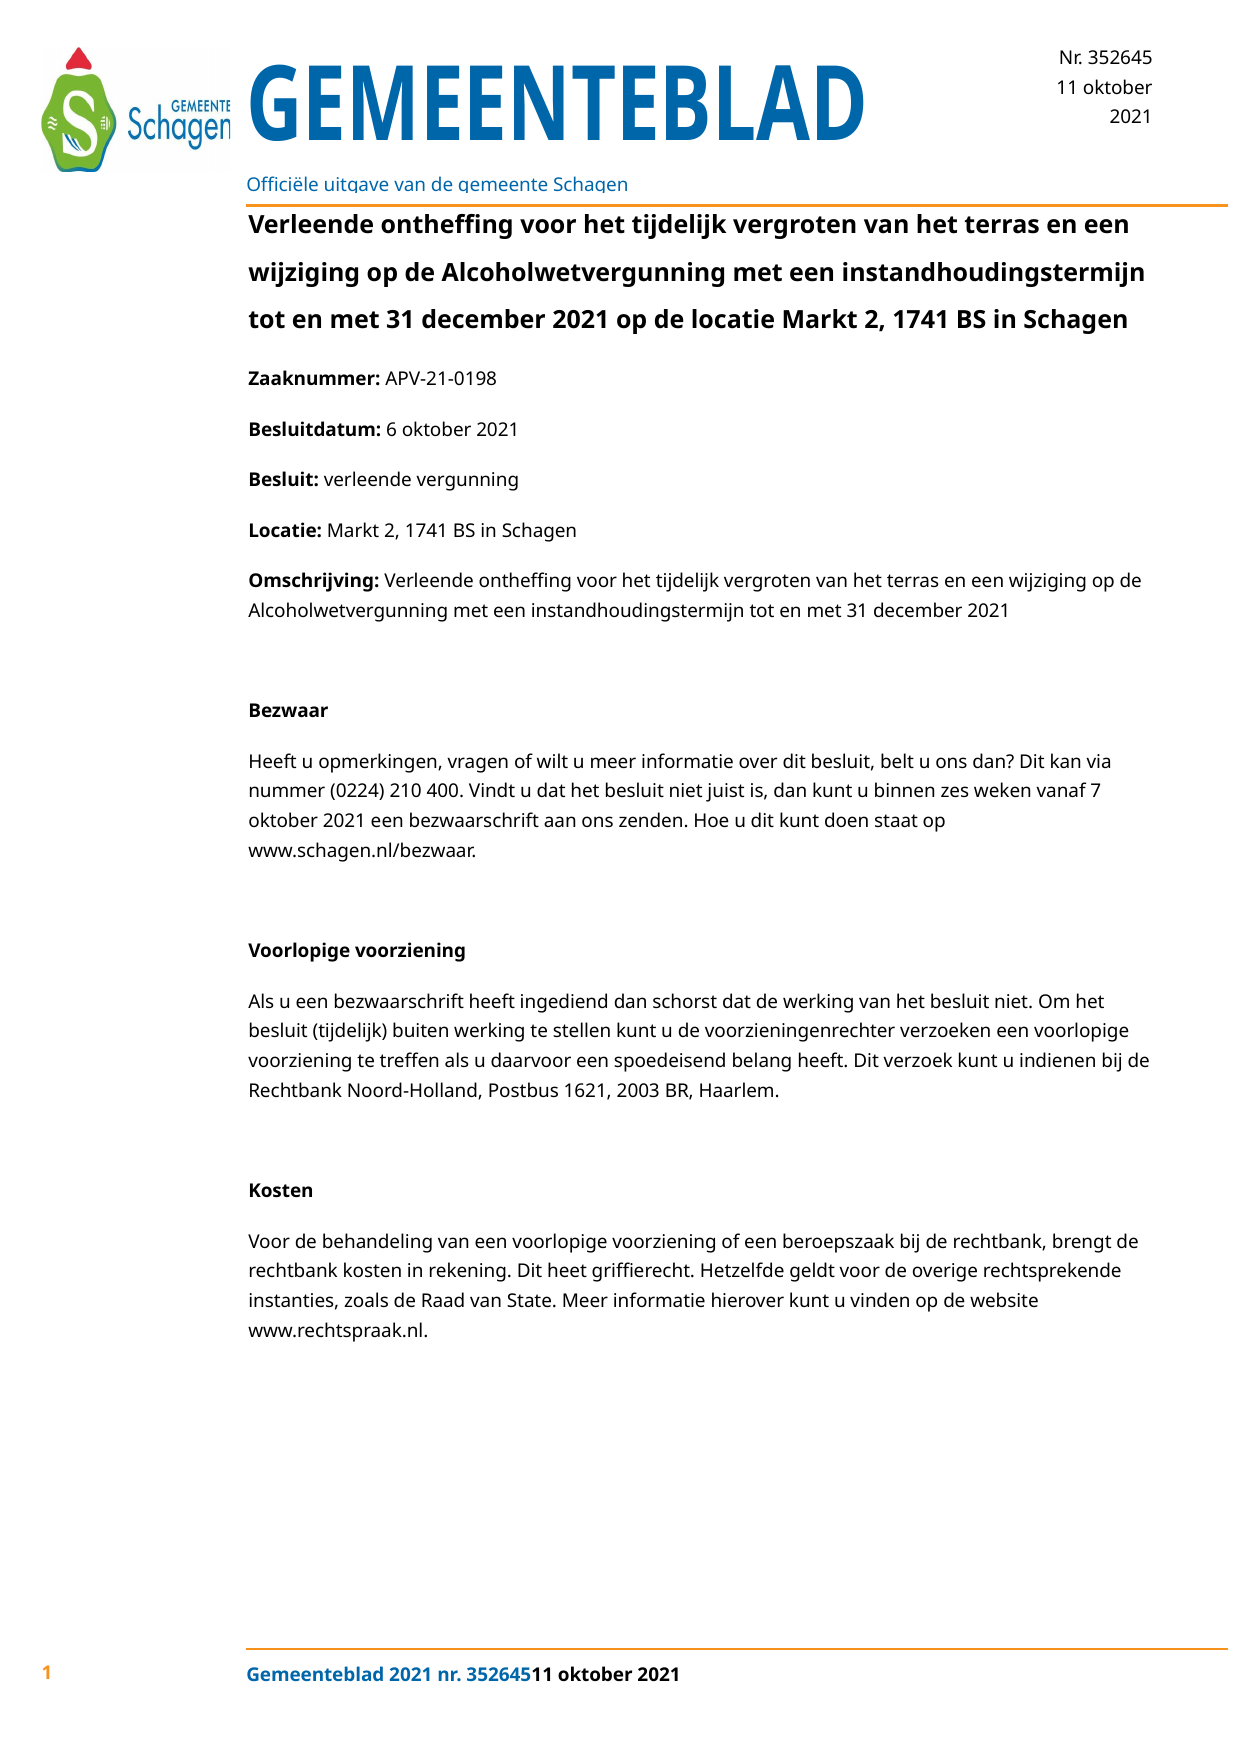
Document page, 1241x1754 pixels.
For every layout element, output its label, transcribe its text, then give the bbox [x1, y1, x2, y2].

text Heeft u opmerkingen, vragen of wilt u meer informatie over dit besluit, belt u ons dan? Dit kan via nummer (0224) 210 400. Vindt u dat het besluit niet juist is, dan kunt u binnen zes weken vanaf 7 oktober 2021 een bezwaarschrift aan ons zenden. Hoe u dit kunt doen staat op www.schagen.nl/bezwaar. [248, 748, 1152, 862]
text Besluit: verleende vergunning [248, 466, 1152, 492]
text Omschrijving: Verleende ontheffing voor het tijdelijk vergroten van het terras en een wijziging op de Alcoholwetvergunning met een instandhoudingstermijn tot en met 31 december 2021 [248, 567, 1152, 622]
text Besluitdatum: 6 oktober 2021 [248, 416, 1152, 442]
text Voorlopige voorziening [248, 938, 1152, 963]
text Zaaknummer: APV-21-0198 [248, 366, 1152, 391]
text Verleende ontheffing voor het tijdelijk vergroten van het terras en een wijziging op de Alcoholwetvergunning met een instandhoudingstermijn tot en met 31 december 2021 op de locatie Markt 2, 1741 BS in Schagen [248, 207, 1152, 336]
text Locatie: Markt 2, 1741 BS in Schagen [248, 517, 1152, 542]
text Voor de behandeling van een voorlopige voorziening of een beroepszaak bij de rechtbank, brengt de rechtbank kosten in rekening. Dit heet griffierecht. Hetzelfde geldt voor de overige rechtsprekende instanties, zoals de Raad van State. Meer informatie hierover kunt u vinden op de website www.rechtspraak.nl. [248, 1228, 1152, 1342]
text Als u een bezwaarschrift heeft ingediend dan schorst dat de werking van het besluit niet. Om het besluit (tijdelijk) buiten werking te stellen kunt u de voorzieningenrechter verzoeken een voorlopige voorziening te treffen als u daarvoor een spoedeisend belang heeft. Dit verzoek kunt u indienen bij de Rechtbank Noord-Holland, Postbus 1621, 2003 BR, Haarlem. [248, 988, 1152, 1102]
text Bezwaar [248, 698, 1152, 723]
text Kosten [248, 1178, 1152, 1203]
picture [41, 47, 231, 172]
